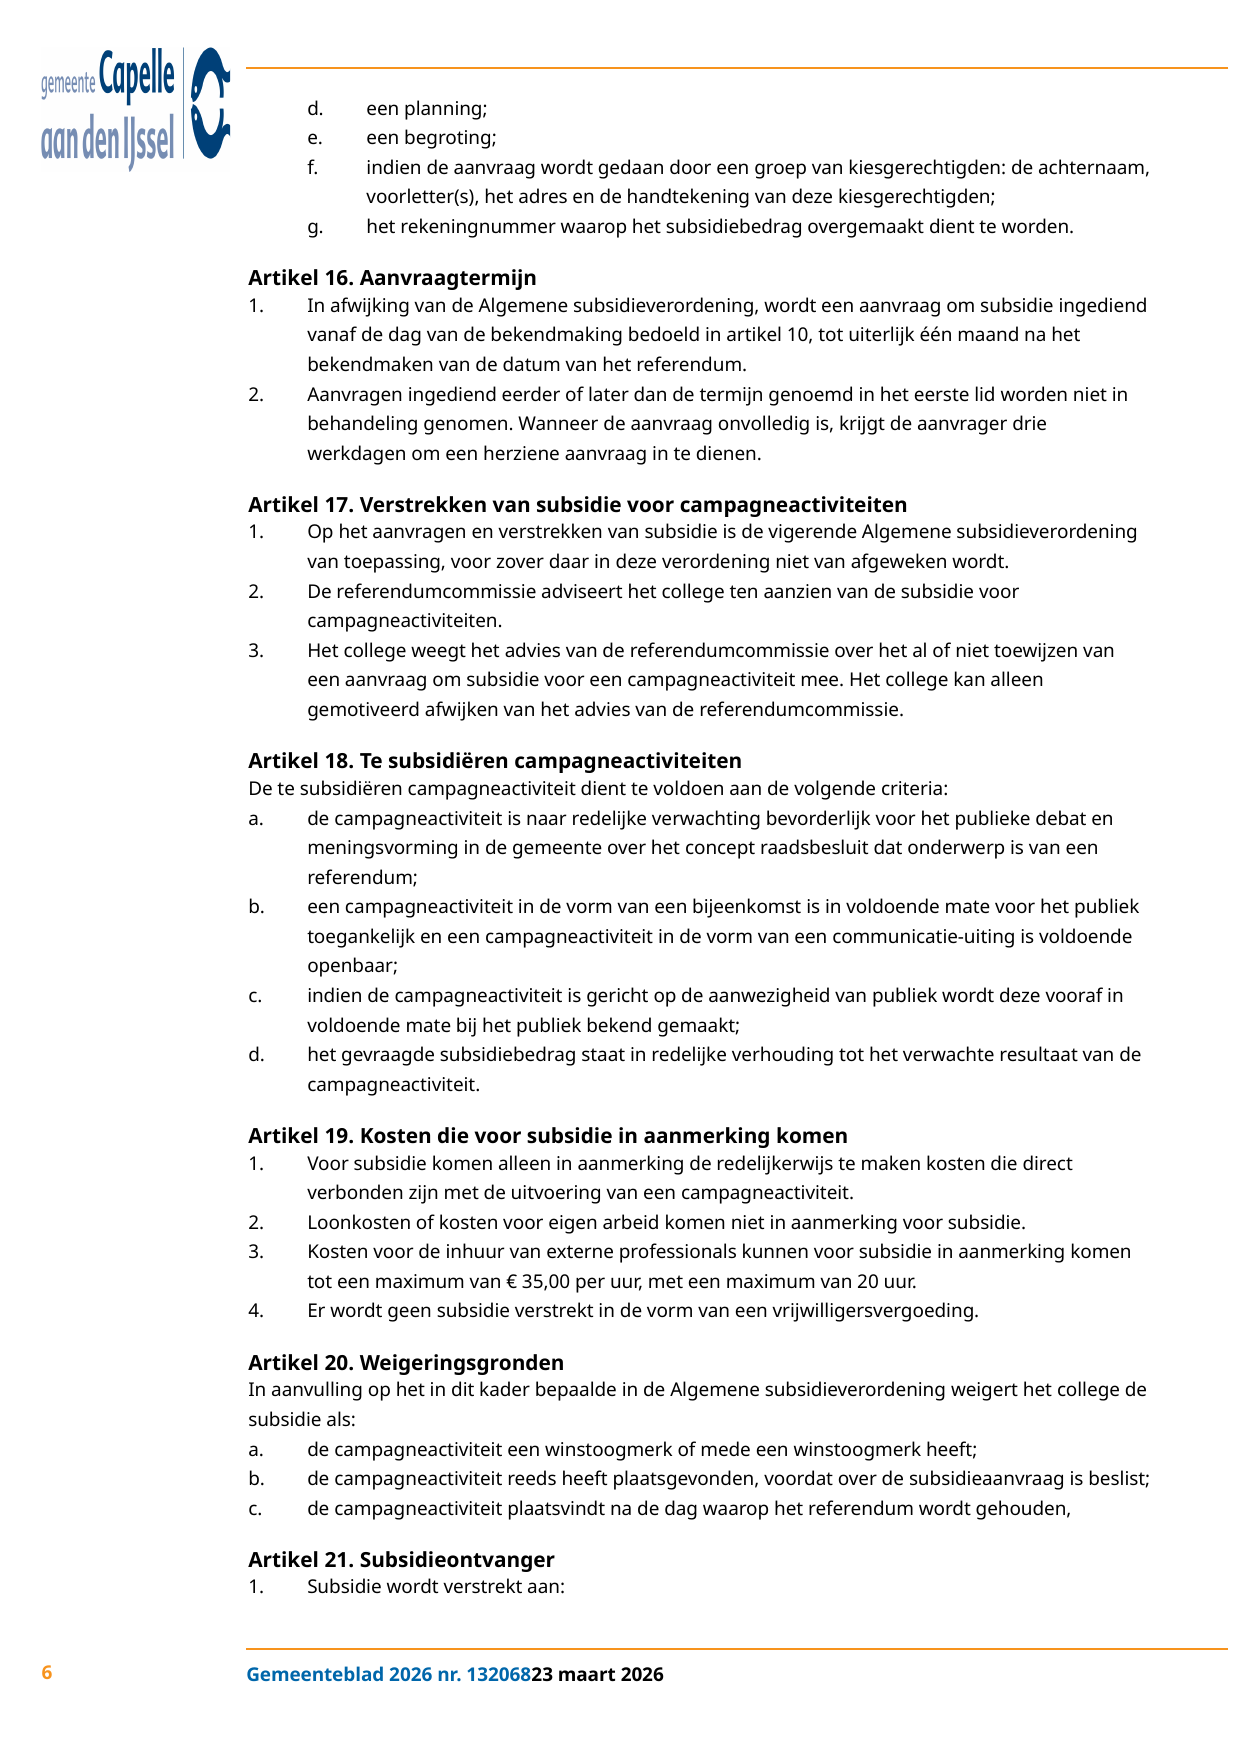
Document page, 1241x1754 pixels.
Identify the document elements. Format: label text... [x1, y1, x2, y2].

list een planning; [307, 95, 1152, 121]
list Op het aanvragen en verstrekken van subsidie is de vigerende Algemene subsidieverordening van toepassing, voor zover daar in deze verordening niet van afgeweken wordt. [248, 519, 1152, 574]
list het gevraagde subsidiebedrag staat in redelijke verhouding tot het verwachte resultaat van de campagneactiviteit. [248, 1041, 1152, 1097]
list Loonkosten of kosten voor eigen arbeid komen niet in aanmerking voor subsidie. [248, 1209, 1152, 1235]
list Kosten voor de inhuur van externe professionals kunnen voor subsidie in aanmerking komen tot een maximum van € 35,00 per uur, met een maximum van 20 uur. [248, 1238, 1152, 1294]
list Er wordt geen subsidie verstrekt in de vorm van een vrijwilligersvergoeding. [248, 1298, 1152, 1323]
text Artikel 20. Weigeringsgronden [248, 1348, 1152, 1377]
text Artikel 19. Kosten die voor subsidie in aanmerking komen [248, 1121, 1152, 1150]
text Artikel 16. Aanvraagtermijn [248, 263, 1152, 292]
list In afwijking van de Algemene subsidieverordening, wordt een aanvraag om subsidie ingediend vanaf de dag van de bekendmaking bedoeld in artikel 10, tot uiterlijk één maand na het bekendmaken van de datum van het referendum. [248, 292, 1152, 377]
list de campagneactiviteit is naar redelijke verwachting bevorderlijk voor het publieke debat en meningsvorming in de gemeente over het concept raadsbesluit dat onderwerp is van een referendum; [248, 805, 1152, 889]
list een campagneactiviteit in de vorm van een bijeenkomst is in voldoende mate voor het publiek toegankelijk en een campagneactiviteit in de vorm van een communicatie-uiting is voldoende openbaar; [248, 893, 1152, 978]
list indien de aanvraag wordt gedaan door een groep van kiesgerechtigden: de achternaam, voorletter(s), het adres en de handtekening van deze kiesgerechtigden; [307, 154, 1152, 209]
list Voor subsidie komen alleen in aanmerking de redelijkerwijs te maken kosten die direct verbonden zijn met de uitvoering van een campagneactiviteit. [248, 1150, 1152, 1205]
picture [41, 47, 231, 172]
list Aanvragen ingediend eerder of later dan de termijn genoemd in het eerste lid worden niet in behandeling genomen. Wanneer de aanvraag onvolledig is, krijgt de aanvrager drie werkdagen om een herziene aanvraag in te dienen. [248, 381, 1152, 466]
text Artikel 21. Subsidieontvanger [248, 1545, 1152, 1574]
list de campagneactiviteit een winstoogmerk of mede een winstoogmerk heeft; [248, 1436, 1152, 1461]
text In aanvulling op het in dit kader bepaalde in de Algemene subsidieverordening weigert het college de subsidie als: [248, 1377, 1152, 1432]
text Artikel 18. Te subsidiëren campagneactiviteiten [248, 747, 1152, 775]
list de campagneactiviteit reeds heeft plaatsgevonden, voordat over de subsidieaanvraag is beslist; [248, 1465, 1152, 1491]
list indien de campagneactiviteit is gericht op de aanwezigheid van publiek wordt deze vooraf in voldoende mate bij het publiek bekend gemaakt; [248, 982, 1152, 1037]
list Het college weegt het advies van de referendumcommissie over het al of niet toewijzen van een aanvraag om subsidie voor een campagneactiviteit mee. Het college kan alleen gemotiveerd afwijken van het advies van de referendumcommissie. [248, 637, 1152, 722]
list het rekeningnummer waarop het subsidiebedrag overgemaakt dient te worden. [307, 213, 1152, 239]
text De te subsidiëren campagneactiviteit dient te voldoen aan de volgende criteria: [248, 775, 1152, 801]
list de campagneactiviteit plaatsvindt na de dag waarop het referendum wordt gehouden, [248, 1495, 1152, 1521]
text Artikel 17. Verstrekken van subsidie voor campagneactiviteiten [248, 490, 1152, 519]
list Subsidie wordt verstrekt aan: [248, 1574, 1152, 1599]
list een begroting; [307, 124, 1152, 150]
list De referendumcommissie adviseert het college ten aanzien van de subsidie voor campagneactiviteiten. [248, 578, 1152, 633]
